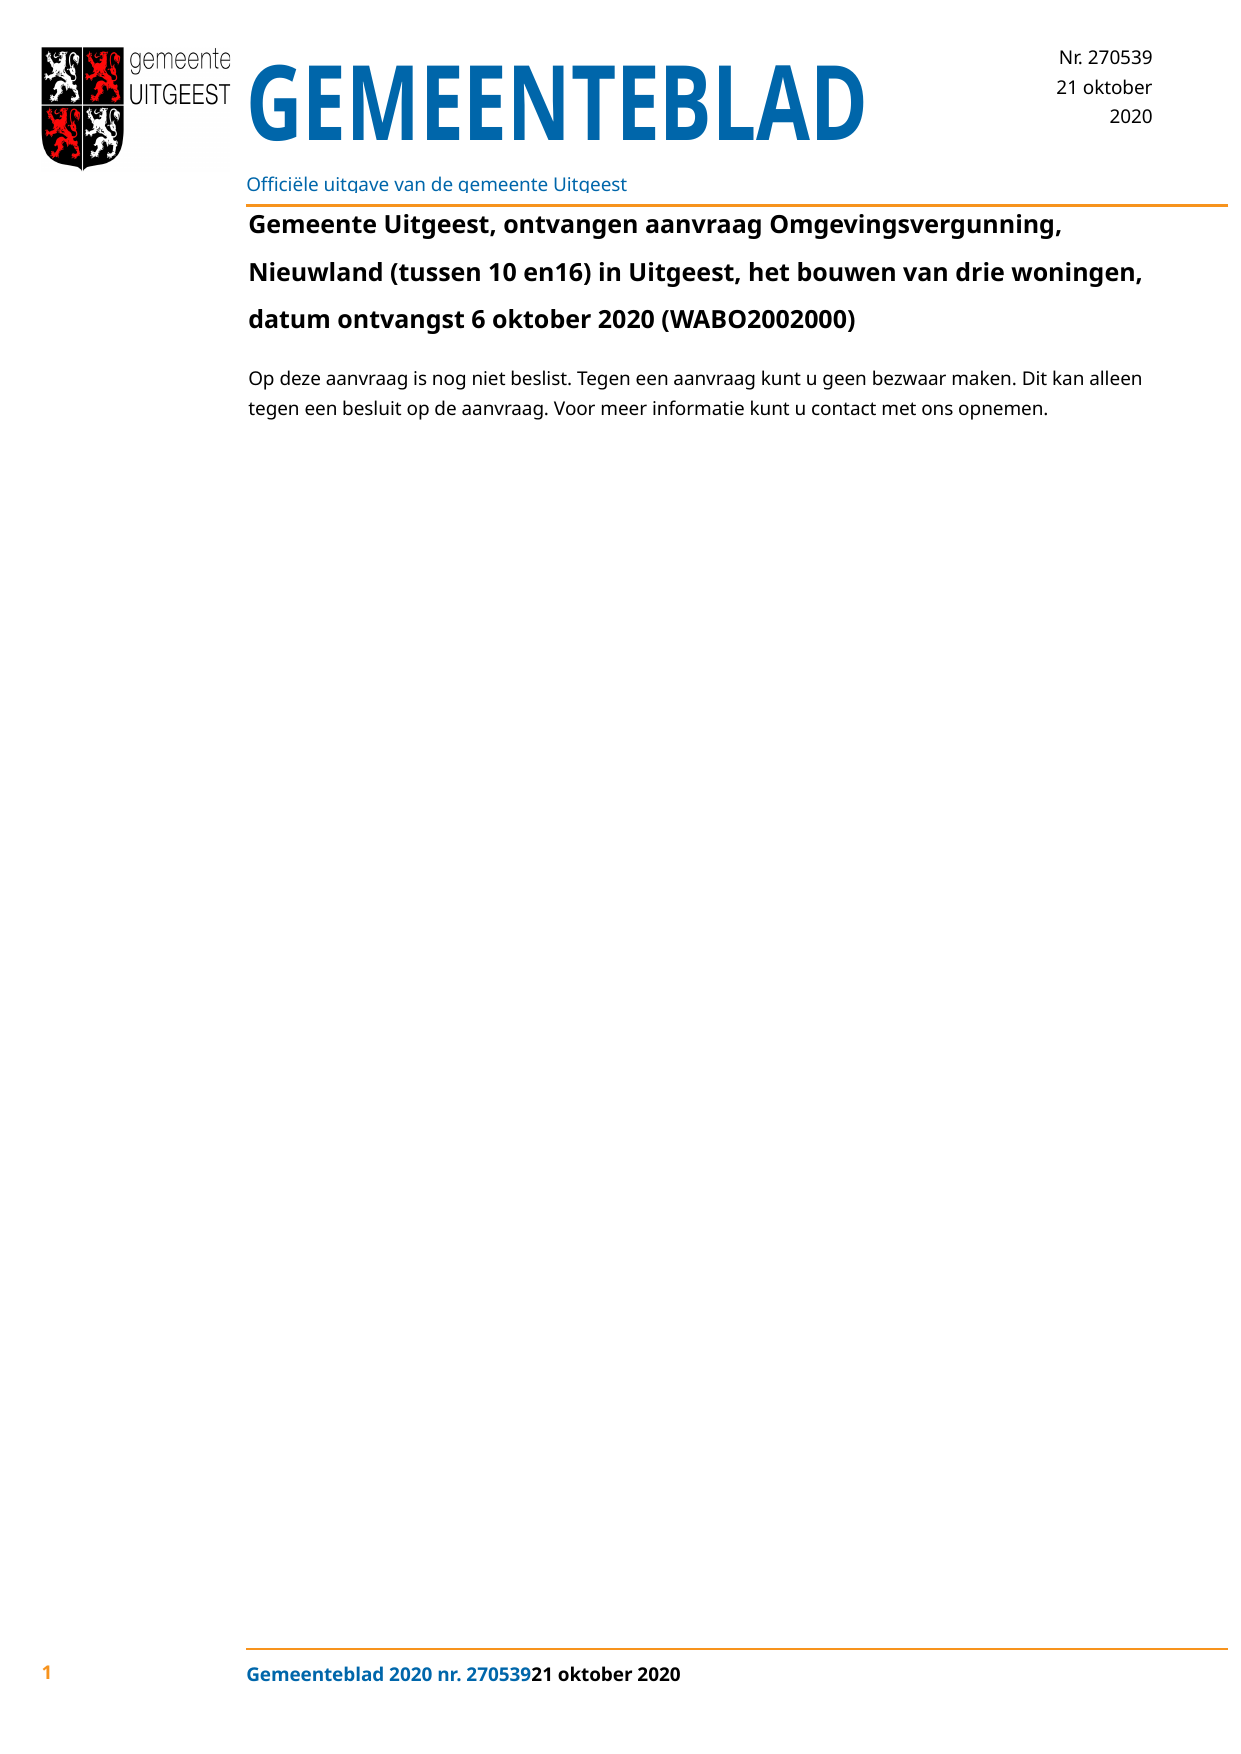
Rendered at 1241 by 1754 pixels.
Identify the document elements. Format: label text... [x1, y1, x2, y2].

text Op deze aanvraag is nog niet beslist. Tegen een aanvraag kunt u geen bezwaar maken. Dit kan alleen tegen een besluit op de aanvraag. Voor meer informatie kunt u contact met ons opnemen. [248, 366, 1152, 421]
picture [41, 47, 231, 172]
text Gemeente Uitgeest, ontvangen aanvraag Omgevingsvergunning, Nieuwland (tussen 10 en16) in Uitgeest, het bouwen van drie woningen, datum ontvangst 6 oktober 2020 (WABO2002000) [248, 207, 1152, 336]
